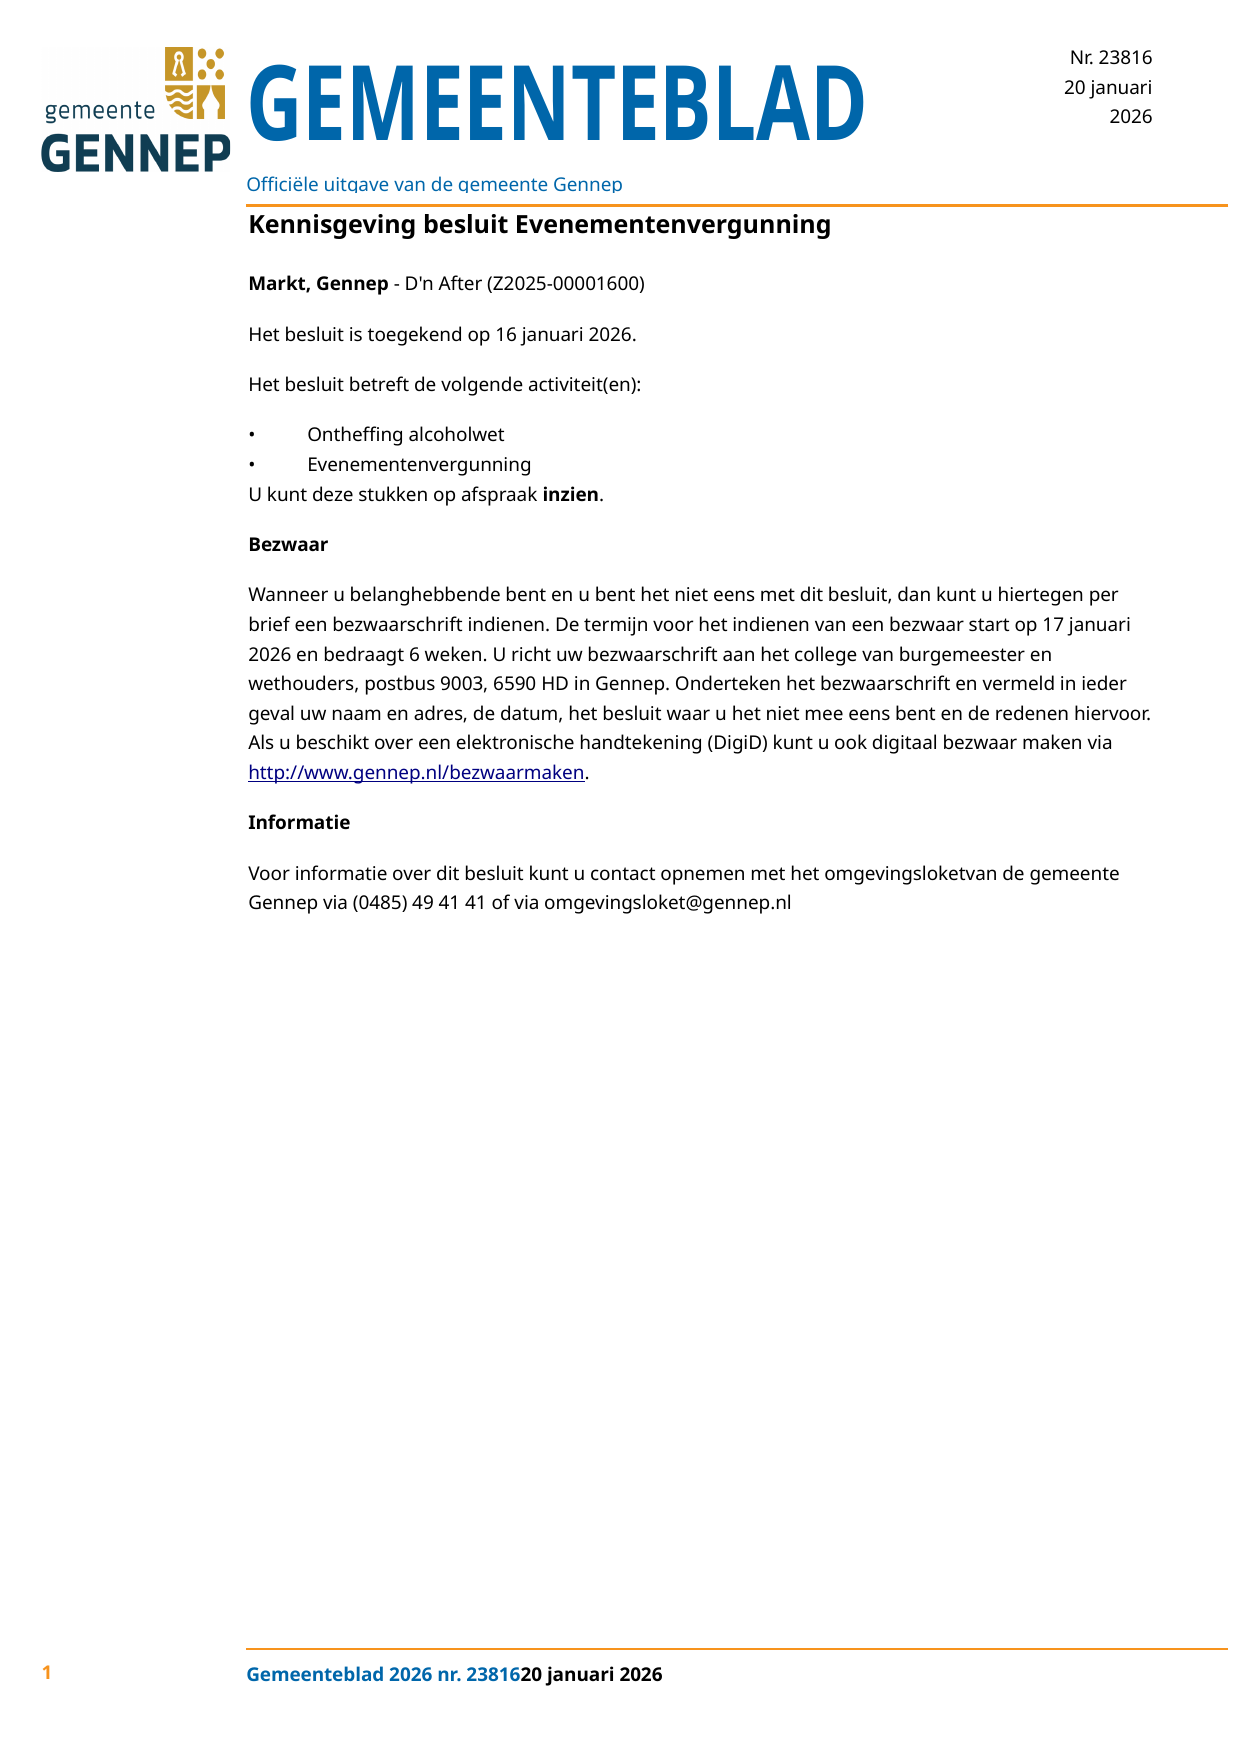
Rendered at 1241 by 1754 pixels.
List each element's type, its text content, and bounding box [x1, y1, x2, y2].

picture [41, 47, 231, 172]
list Evenementenvergunning [248, 451, 1152, 477]
list Ontheffing alcoholwet [248, 422, 1152, 447]
text Voor informatie over dit besluit kunt u contact opnemen met het omgevingsloketvan de gemeente Gennep via (0485) 49 41 41 of via omgevingsloket@gennep.nl [248, 860, 1152, 915]
text Bezwaar [248, 531, 1152, 557]
text Het besluit betreft de volgende activiteit(en): [248, 371, 1152, 397]
text Kennisgeving besluit Evenementenvergunning [248, 207, 1152, 241]
text Markt, Gennep - D'n After (Z2025-00001600) [248, 270, 1152, 296]
text U kunt deze stukken op afspraak inzien. [248, 481, 1152, 506]
text Wanneer u belanghebbende bent en u bent het niet eens met dit besluit, dan kunt u hiertegen per brief een bezwaarschrift indienen. De termijn voor het indienen van een bezwaar start op 17 januari 2026 en bedraagt 6 weken. U richt uw bezwaarschrift aan het college van burgemeester en wethouders, postbus 9003, 6590 HD in Gennep. Onderteken het bezwaarschrift en vermeld in ieder geval uw naam en adres, de datum, het besluit waar u het niet mee eens bent en de redenen hiervoor. Als u beschikt over een elektronische handtekening (DigiD) kunt u ook digitaal bezwaar maken via http://www.gennep.nl/bezwaarmaken. [248, 582, 1152, 785]
text Informatie [248, 809, 1152, 835]
text Het besluit is toegekend op 16 januari 2026. [248, 321, 1152, 346]
